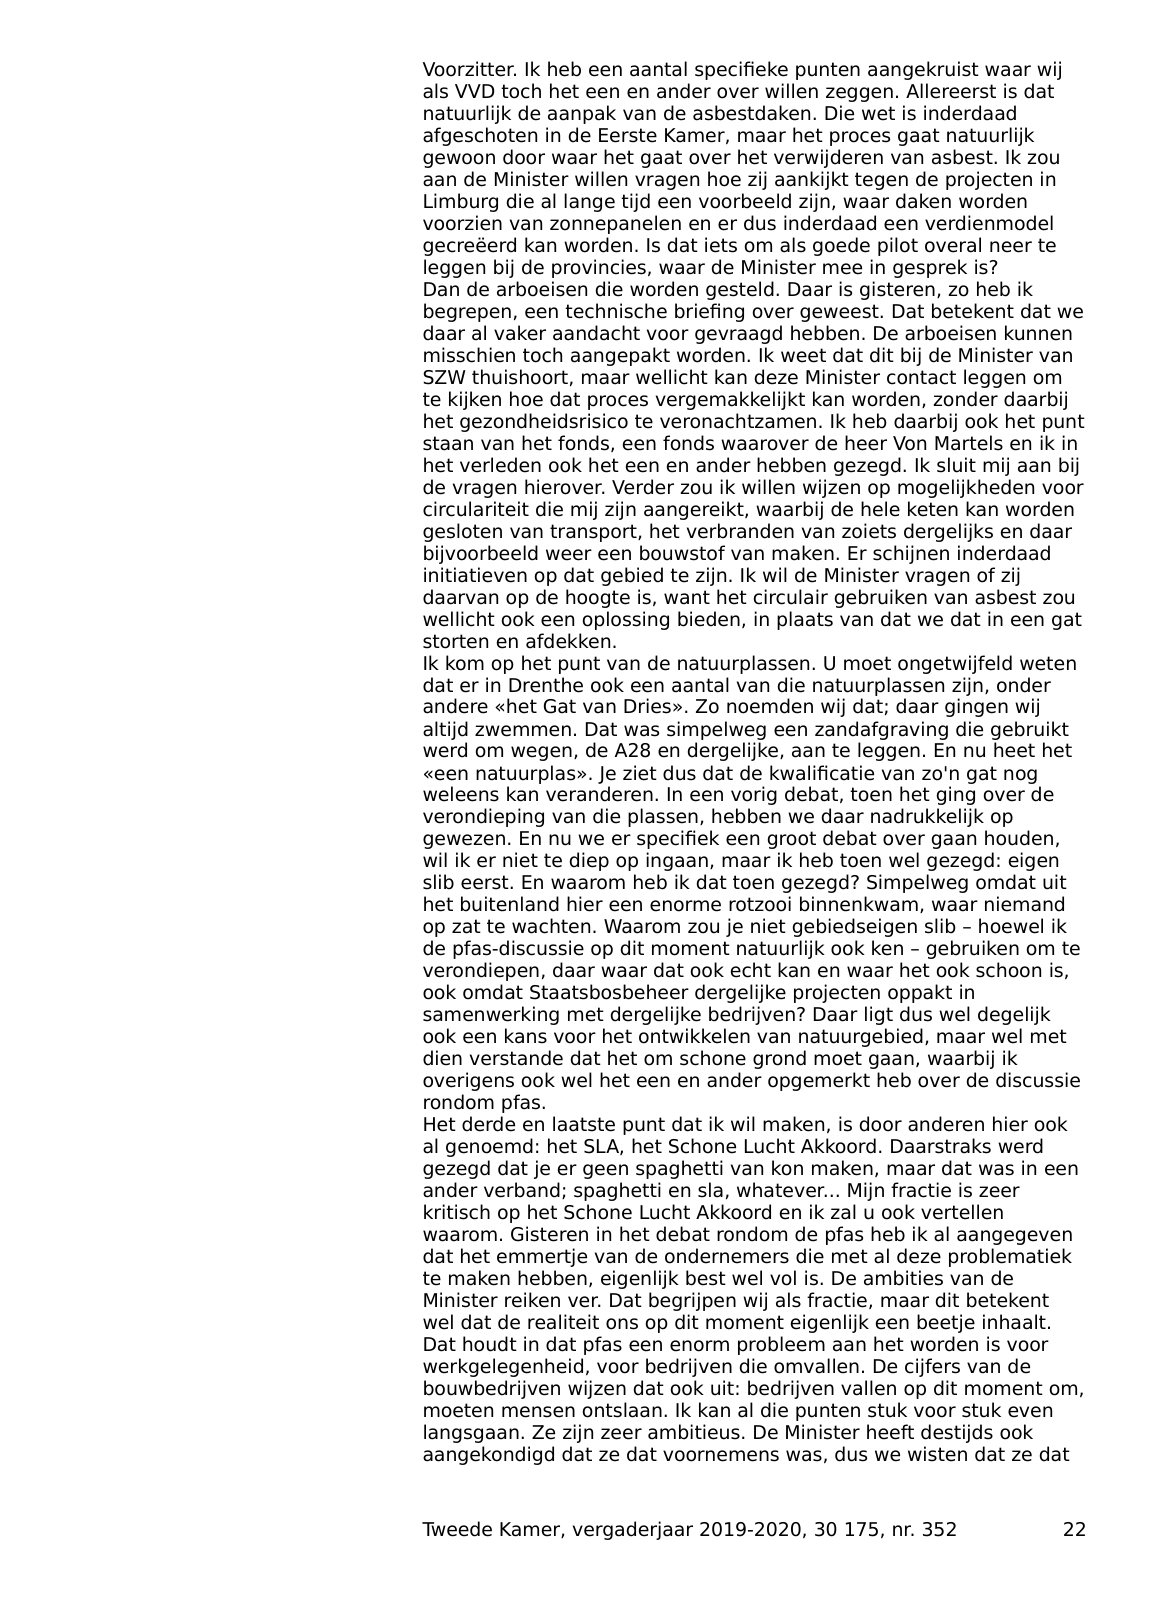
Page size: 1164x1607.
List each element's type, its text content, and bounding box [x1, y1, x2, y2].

text Ik kom op het punt van de natuurplassen. U moet ongetwijfeld weten dat er in Drenthe ook een aantal van die natuurplassen zijn, onder andere «het Gat van Dries». Zo noemden wij dat; daar gingen wij altijd zwemmen. Dat was simpelweg een zandafgraving die gebruikt werd om wegen, de A28 en dergelijke, aan te leggen. En nu heet het «een natuurplas». Je ziet dus dat de kwalificatie van zo'n gat nog weleens kan veranderen. In een vorig debat, toen het ging over de verondieping van die plassen, hebben we daar nadrukkelijk op gewezen. En nu we er specifiek een groot debat over gaan houden, wil ik er niet te diep op ingaan, maar ik heb toen wel gezegd: eigen slib eerst. En waarom heb ik dat toen gezegd? Simpelweg omdat uit het buitenland hier een enorme rotzooi binnenkwam, waar niemand op zat te wachten. Waarom zou je niet gebiedseigen slib – hoewel ik de pfas-discussie op dit moment natuurlijk ook ken – gebruiken om te verondiepen, daar waar dat ook echt kan en waar het ook schoon is, ook omdat Staatsbosbeheer dergelijke projecten oppakt in samenwerking met dergelijke bedrijven? Daar ligt dus wel degelijk ook een kans voor het ontwikkelen van natuurgebied, maar wel met dien verstande dat het om schone grond moet gaan, waarbij ik overigens ook wel het een en ander opgemerkt heb over de discussie rondom pfas. [422, 652, 1087, 1114]
text Het derde en laatste punt dat ik wil maken, is door anderen hier ook al genoemd: het SLA, het Schone Lucht Akkoord. Daarstraks werd gezegd dat je er geen spaghetti van kon maken, maar dat was in een ander verband; spaghetti en sla, whatever... Mijn fractie is zeer kritisch op het Schone Lucht Akkoord en ik zal u ook vertellen waarom. Gisteren in het debat rondom de pfas heb ik al aangegeven dat het emmertje van de ondernemers die met al deze problematiek te maken hebben, eigenlijk best wel vol is. De ambities van de Minister reiken ver. Dat begrijpen wij als fractie, maar dit betekent wel dat de realiteit ons op dit moment eigenlijk een beetje inhaalt. Dat houdt in dat pfas een enorm probleem aan het worden is voor werkgelegenheid, voor bedrijven die omvallen. De cijfers van de bouwbedrijven wijzen dat ook uit: bedrijven vallen op dit moment om, moeten mensen ontslaan. Ik kan al die punten stuk voor stuk even langsgaan. Ze zijn zeer ambitieus. De Minister heeft destijds ook aangekondigd dat ze dat voornemens was, dus we wisten dat ze dat [422, 1114, 1087, 1466]
text Voorzitter. Ik heb een aantal specifieke punten aangekruist waar wij als VVD toch het een en ander over willen zeggen. Allereerst is dat natuurlijk de aanpak van de asbestdaken. Die wet is inderdaad afgeschoten in de Eerste Kamer, maar het proces gaat natuurlijk gewoon door waar het gaat over het verwijderen van asbest. Ik zou aan de Minister willen vragen hoe zij aankijkt tegen de projecten in Limburg die al lange tijd een voorbeeld zijn, waar daken worden voorzien van zonnepanelen en er dus inderdaad een verdienmodel gecreëerd kan worden. Is dat iets om als goede pilot overal neer te leggen bij de provincies, waar de Minister mee in gesprek is? [422, 59, 1087, 279]
text Dan de arboeisen die worden gesteld. Daar is gisteren, zo heb ik begrepen, een technische briefing over geweest. Dat betekent dat we daar al vaker aandacht voor gevraagd hebben. De arboeisen kunnen misschien toch aangepakt worden. Ik weet dat dit bij de Minister van SZW thuishoort, maar wellicht kan deze Minister contact leggen om te kijken hoe dat proces vergemakkelijkt kan worden, zonder daarbij het gezondheidsrisico te veronachtzamen. Ik heb daarbij ook het punt staan van het fonds, een fonds waarover de heer Von Martels en ik in het verleden ook het een en ander hebben gezegd. Ik sluit mij aan bij de vragen hierover. Verder zou ik willen wijzen op mogelijkheden voor circulariteit die mij zijn aangereikt, waarbij de hele keten kan worden gesloten van transport, het verbranden van zoiets dergelijks en daar bijvoorbeeld weer een bouwstof van maken. Er schijnen inderdaad initiatieven op dat gebied te zijn. Ik wil de Minister vragen of zij daarvan op de hoogte is, want het circulair gebruiken van asbest zou wellicht ook een oplossing bieden, in plaats van dat we dat in een gat storten en afdekken. [422, 279, 1087, 652]
